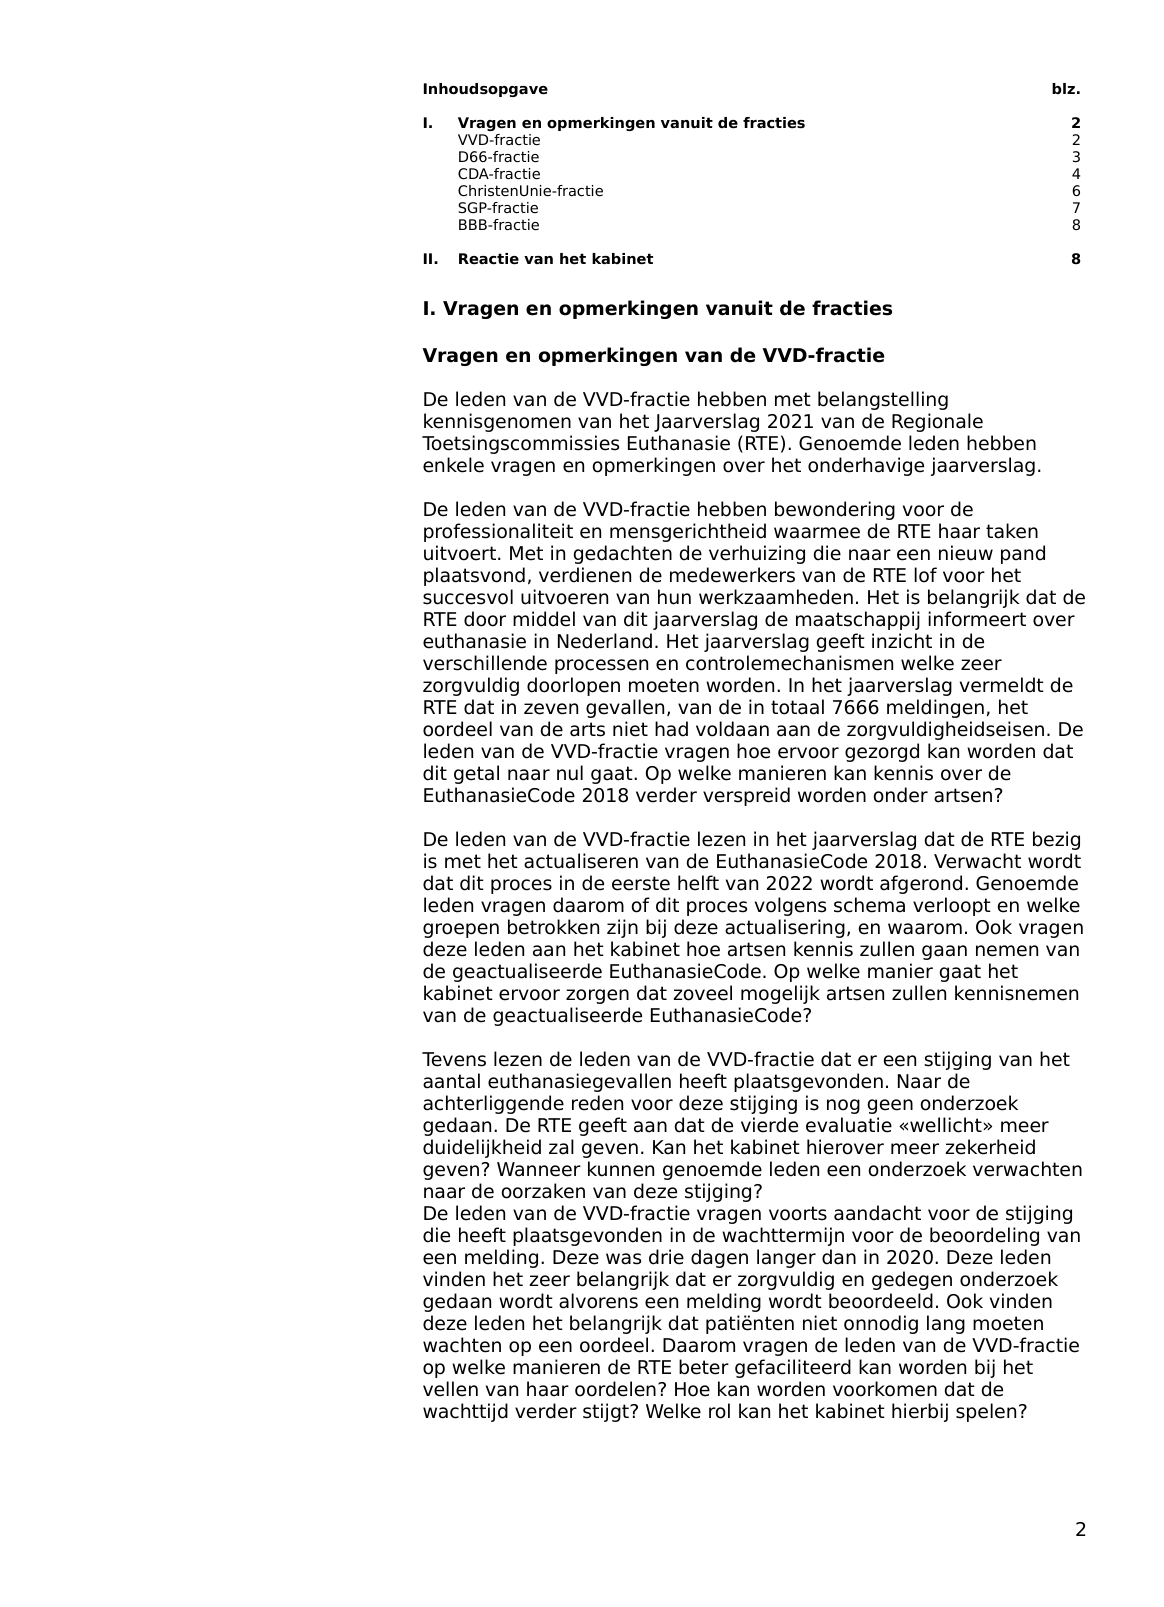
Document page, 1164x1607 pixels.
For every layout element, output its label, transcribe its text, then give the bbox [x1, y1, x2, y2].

table_header blz. [1028, 81, 1087, 98]
table_cell 8 [1028, 217, 1087, 234]
table_cell VVD-fractie [452, 132, 1028, 149]
table_cell I. [422, 115, 452, 132]
table_cell SGP-fractie [452, 200, 1028, 217]
table_cell [422, 166, 452, 183]
table_cell 6 [1028, 183, 1087, 200]
table_cell [1028, 98, 1087, 115]
table_cell II. [422, 251, 452, 268]
text De leden van de VVD-fractie vragen voorts aandacht voor de stijging die heeft plaatsgevonden in de wachttermijn voor de beoordeling van een melding. Deze was drie dagen langer dan in 2020. Deze leden vinden het zeer belangrijk dat er zorgvuldig en gedegen onderzoek gedaan wordt alvorens een melding wordt beoordeeld. Ook vinden deze leden het belangrijk dat patiënten niet onnodig lang moeten wachten op een oordeel. Daarom vragen de leden van de VVD-fractie op welke manieren de RTE beter gefaciliteerd kan worden bij het vellen van haar oordelen? Hoe kan worden voorkomen dat de wachttijd verder stijgt? Welke rol kan het kabinet hierbij spelen? [422, 1203, 1087, 1422]
table_cell 8 [1028, 251, 1087, 268]
table_cell Vragen en opmerkingen vanuit de fracties [452, 115, 1028, 132]
table_cell [422, 183, 452, 200]
table_cell [422, 217, 452, 234]
text De leden van de VVD-fractie hebben met belangstelling kennisgenomen van het Jaarverslag 2021 van de Regionale Toetsingscommissies Euthanasie (RTE). Genoemde leden hebben enkele vragen en opmerkingen over het onderhavige jaarverslag. [422, 389, 1087, 477]
table_cell 2 [1028, 132, 1087, 149]
table_cell 2 [1028, 115, 1087, 132]
table_cell BBB-fractie [452, 217, 1028, 234]
table_cell D66-fractie [452, 149, 1028, 166]
table_cell 7 [1028, 200, 1087, 217]
table_cell 3 [1028, 149, 1087, 166]
table_cell [422, 200, 452, 217]
table_cell [422, 149, 452, 166]
table_cell ChristenUnie-fractie [452, 183, 1028, 200]
table_cell [422, 98, 452, 115]
table_cell 4 [1028, 166, 1087, 183]
table_cell [452, 98, 1028, 115]
text Tevens lezen de leden van de VVD-fractie dat er een stijging van het aantal euthanasiegevallen heeft plaatsgevonden. Naar de achterliggende reden voor deze stijging is nog geen onderzoek gedaan. De RTE geeft aan dat de vierde evaluatie «wellicht» meer duidelijkheid zal geven. Kan het kabinet hierover meer zekerheid geven? Wanneer kunnen genoemde leden een onderzoek verwachten naar de oorzaken van deze stijging? [422, 1049, 1087, 1203]
subtitle Vragen en opmerkingen van de VVD-fractie [422, 345, 1087, 367]
table_cell [422, 132, 452, 149]
table_cell [452, 234, 1028, 251]
table_cell Reactie van het kabinet [452, 251, 1028, 268]
table_cell [1028, 234, 1087, 251]
table_cell [422, 234, 452, 251]
text De leden van de VVD-fractie hebben bewondering voor de professionaliteit en mensgerichtheid waarmee de RTE haar taken uitvoert. Met in gedachten de verhuizing die naar een nieuw pand plaatsvond, verdienen de medewerkers van de RTE lof voor het succesvol uitvoeren van hun werkzaamheden. Het is belangrijk dat de RTE door middel van dit jaarverslag de maatschappij informeert over euthanasie in Nederland. Het jaarverslag geeft inzicht in de verschillende processen en controlemechanismen welke zeer zorgvuldig doorlopen moeten worden. In het jaarverslag vermeldt de RTE dat in zeven gevallen, van de in totaal 7666 meldingen, het oordeel van de arts niet had voldaan aan de zorgvuldigheidseisen. De leden van de VVD-fractie vragen hoe ervoor gezorgd kan worden dat dit getal naar nul gaat. Op welke manieren kan kennis over de EuthanasieCode 2018 verder verspreid worden onder artsen? [422, 499, 1087, 807]
table_header Inhoudsopgave [422, 81, 1028, 98]
table_cell CDA-fractie [452, 166, 1028, 183]
text De leden van de VVD-fractie lezen in het jaarverslag dat de RTE bezig is met het actualiseren van de EuthanasieCode 2018. Verwacht wordt dat dit proces in de eerste helft van 2022 wordt afgerond. Genoemde leden vragen daarom of dit proces volgens schema verloopt en welke groepen betrokken zijn bij deze actualisering, en waarom. Ook vragen deze leden aan het kabinet hoe artsen kennis zullen gaan nemen van de geactualiseerde EuthanasieCode. Op welke manier gaat het kabinet ervoor zorgen dat zoveel mogelijk artsen zullen kennisnemen van de geactualiseerde EuthanasieCode? [422, 829, 1087, 1027]
subtitle I. Vragen en opmerkingen vanuit de fracties [422, 298, 1087, 320]
